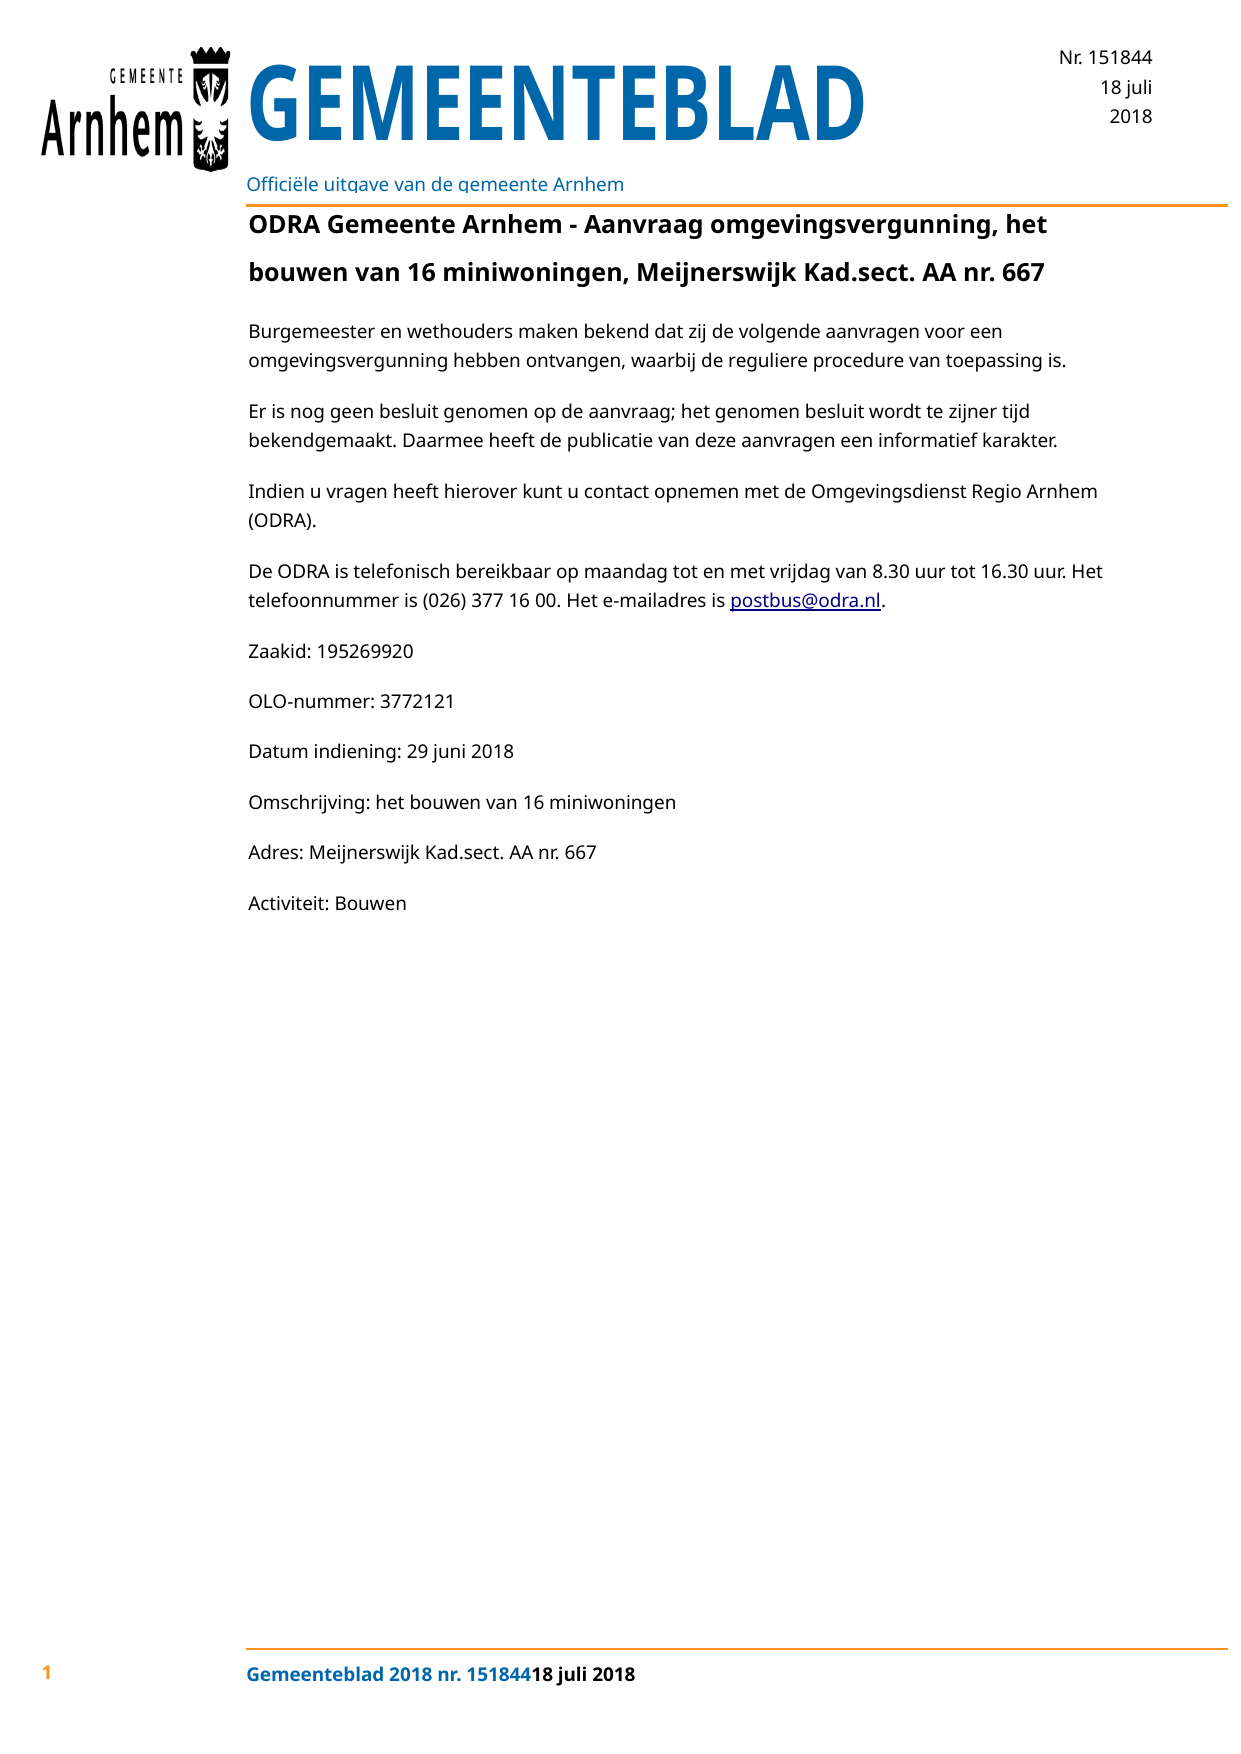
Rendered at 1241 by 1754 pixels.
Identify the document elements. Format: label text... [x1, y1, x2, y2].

text OLO-nummer: 3772121 [248, 688, 1152, 714]
picture [41, 47, 231, 172]
text Activiteit: Bouwen [248, 890, 1152, 916]
text De ODRA is telefonisch bereikbaar op maandag tot en met vrijdag van 8.30 uur tot 16.30 uur. Het telefoonnummer is (026) 377 16 00. Het e-mailadres is postbus@odra.nl. [248, 558, 1152, 613]
text Omschrijving: het bouwen van 16 miniwoningen [248, 789, 1152, 815]
text Datum indiening: 29 juni 2018 [248, 739, 1152, 764]
text Indien u vragen heeft hierover kunt u contact opnemen met de Omgevingsdienst Regio Arnhem (ODRA). [248, 478, 1152, 533]
text Er is nog geen besluit genomen op de aanvraag; het genomen besluit wordt te zijner tijd bekendgemaakt. Daarmee heeft de publicatie van deze aanvragen een informatief karakter. [248, 398, 1152, 453]
text Burgemeester en wethouders maken bekend dat zij de volgende aanvragen voor een omgevingsvergunning hebben ontvangen, waarbij de reguliere procedure van toepassing is. [248, 318, 1152, 373]
text Adres: Meijnerswijk Kad.sect. AA nr. 667 [248, 839, 1152, 865]
text Zaakid: 195269920 [248, 638, 1152, 664]
text ODRA Gemeente Arnhem - Aanvraag omgevingsvergunning, het bouwen van 16 miniwoningen, Meijnerswijk Kad.sect. AA nr. 667 [248, 207, 1152, 288]
